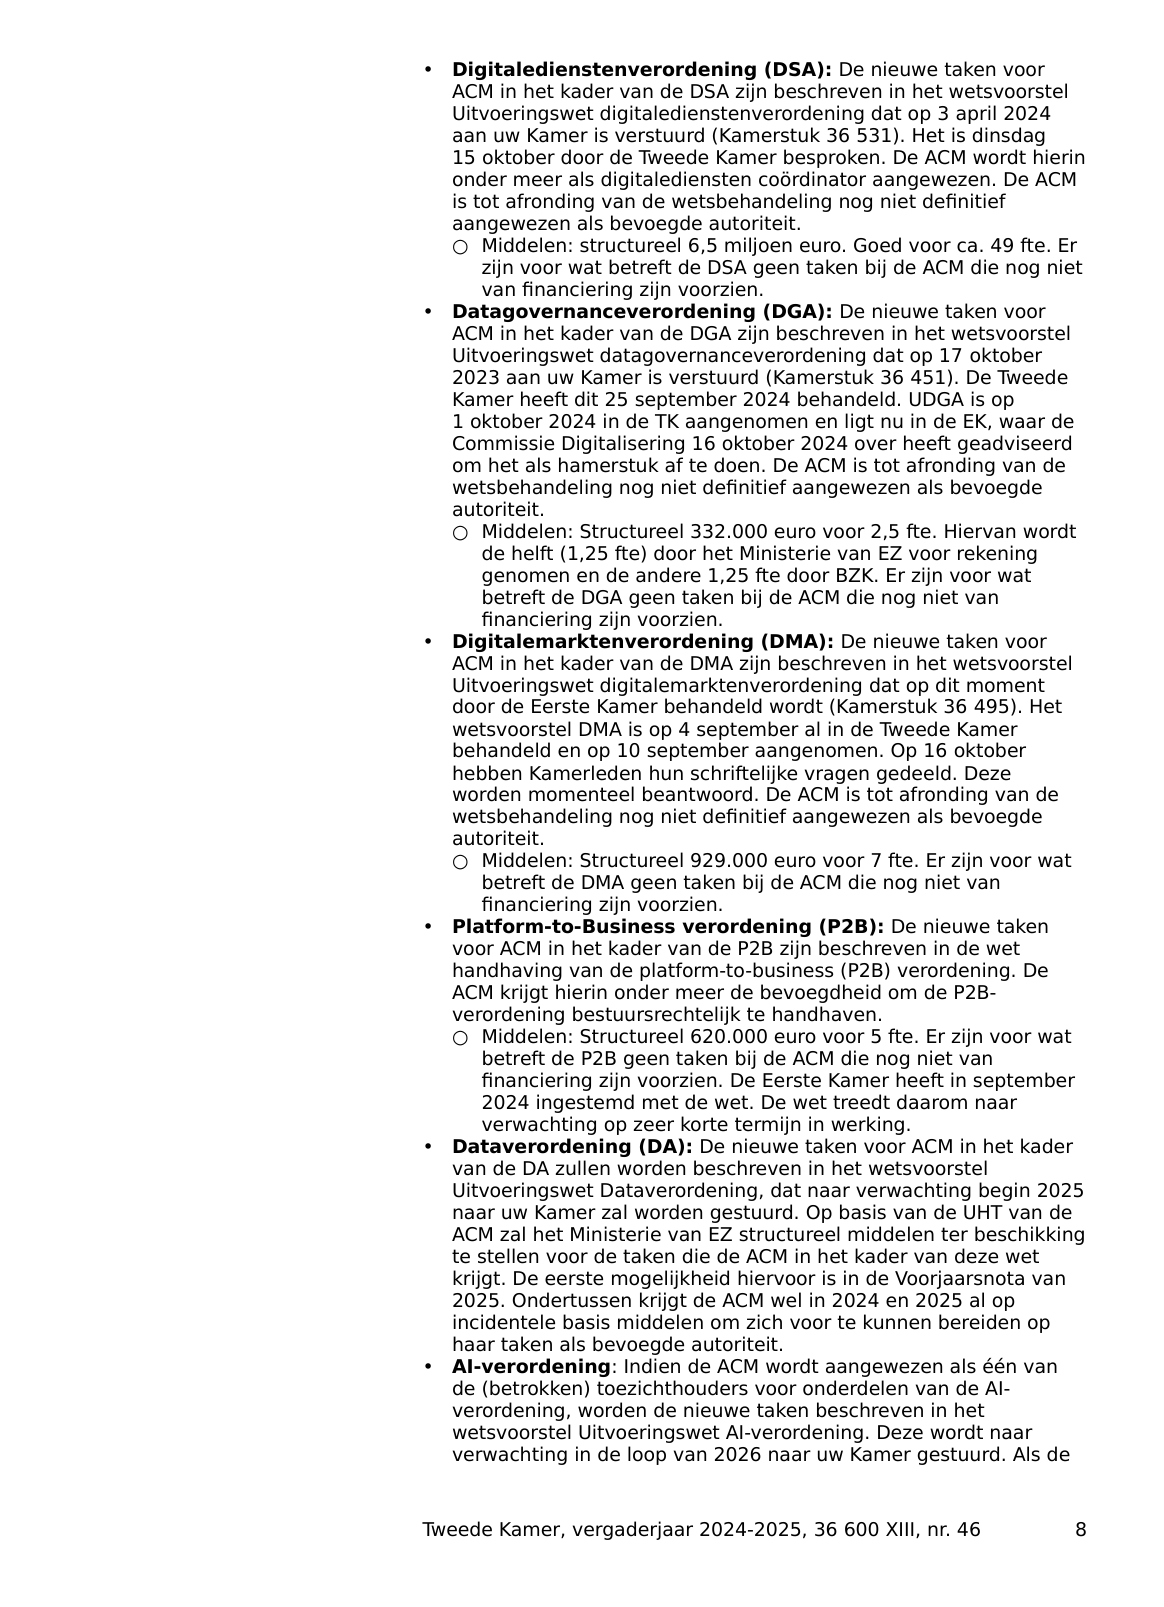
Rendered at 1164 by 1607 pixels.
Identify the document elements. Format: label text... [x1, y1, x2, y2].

text • Digitaledienstenverordening (DSA): De nieuwe taken voor ACM in het kader van de DSA zijn beschreven in het wetsvoorstel Uitvoeringswet digitaledienstenverordening dat op 3 april 2024 aan uw Kamer is verstuurd (Kamerstuk 36 531). Het is dinsdag 15 oktober door de Tweede Kamer besproken. De ACM wordt hierin onder meer als digitalediensten coördinator aangewezen. De ACM is tot afronding van de wetsbehandeling nog niet definitief aangewezen als bevoegde autoriteit. [422, 59, 1087, 235]
text • AI-verordening: Indien de ACM wordt aangewezen als één van de (betrokken) toezichthouders voor onderdelen van de AI-verordening, worden de nieuwe taken beschreven in het wetsvoorstel Uitvoeringswet AI-verordening. Deze wordt naar verwachting in de loop van 2026 naar uw Kamer gestuurd. Als de [422, 1356, 1087, 1466]
text ○ Middelen: Structureel 332.000 euro voor 2,5 fte. Hiervan wordt de helft (1,25 fte) door het Ministerie van EZ voor rekening genomen en de andere 1,25 fte door BZK. Er zijn voor wat betreft de DGA geen taken bij de ACM die nog niet van financiering zijn voorzien. [452, 521, 1087, 631]
text • Dataverordening (DA): De nieuwe taken voor ACM in het kader van de DA zullen worden beschreven in het wetsvoorstel Uitvoeringswet Dataverordening, dat naar verwachting begin 2025 naar uw Kamer zal worden gestuurd. Op basis van de UHT van de ACM zal het Ministerie van EZ structureel middelen ter beschikking te stellen voor de taken die de ACM in het kader van deze wet krijgt. De eerste mogelijkheid hiervoor is in de Voorjaarsnota van 2025. Ondertussen krijgt de ACM wel in 2024 en 2025 al op incidentele basis middelen om zich voor te kunnen bereiden op haar taken als bevoegde autoriteit. [422, 1136, 1087, 1356]
text ○ Middelen: structureel 6,5 miljoen euro. Goed voor ca. 49 fte. Er zijn voor wat betreft de DSA geen taken bij de ACM die nog niet van financiering zijn voorzien. [452, 235, 1087, 301]
text • Datagovernanceverordening (DGA): De nieuwe taken voor ACM in het kader van de DGA zijn beschreven in het wetsvoorstel Uitvoeringswet datagovernanceverordening dat op 17 oktober 2023 aan uw Kamer is verstuurd (Kamerstuk 36 451). De Tweede Kamer heeft dit 25 september 2024 behandeld. UDGA is op 1 oktober 2024 in de TK aangenomen en ligt nu in de EK, waar de Commissie Digitalisering 16 oktober 2024 over heeft geadviseerd om het als hamerstuk af te doen. De ACM is tot afronding van de wetsbehandeling nog niet definitief aangewezen als bevoegde autoriteit. [422, 301, 1087, 521]
text ○ Middelen: Structureel 620.000 euro voor 5 fte. Er zijn voor wat betreft de P2B geen taken bij de ACM die nog niet van financiering zijn voorzien. De Eerste Kamer heeft in september 2024 ingestemd met de wet. De wet treedt daarom naar verwachting op zeer korte termijn in werking. [452, 1026, 1087, 1136]
text ○ Middelen: Structureel 929.000 euro voor 7 fte. Er zijn voor wat betreft de DMA geen taken bij de ACM die nog niet van financiering zijn voorzien. [452, 850, 1087, 916]
text • Platform-to-Business verordening (P2B): De nieuwe taken voor ACM in het kader van de P2B zijn beschreven in de wet handhaving van de platform-to-business (P2B) verordening. De ACM krijgt hierin onder meer de bevoegdheid om de P2B-verordening bestuursrechtelijk te handhaven. [422, 916, 1087, 1026]
text • Digitalemarktenverordening (DMA): De nieuwe taken voor ACM in het kader van de DMA zijn beschreven in het wetsvoorstel Uitvoeringswet digitalemarktenverordening dat op dit moment door de Eerste Kamer behandeld wordt (Kamerstuk 36 495). Het wetsvoorstel DMA is op 4 september al in de Tweede Kamer behandeld en op 10 september aangenomen. Op 16 oktober hebben Kamerleden hun schriftelijke vragen gedeeld. Deze worden momenteel beantwoord. De ACM is tot afronding van de wetsbehandeling nog niet definitief aangewezen als bevoegde autoriteit. [422, 631, 1087, 850]
